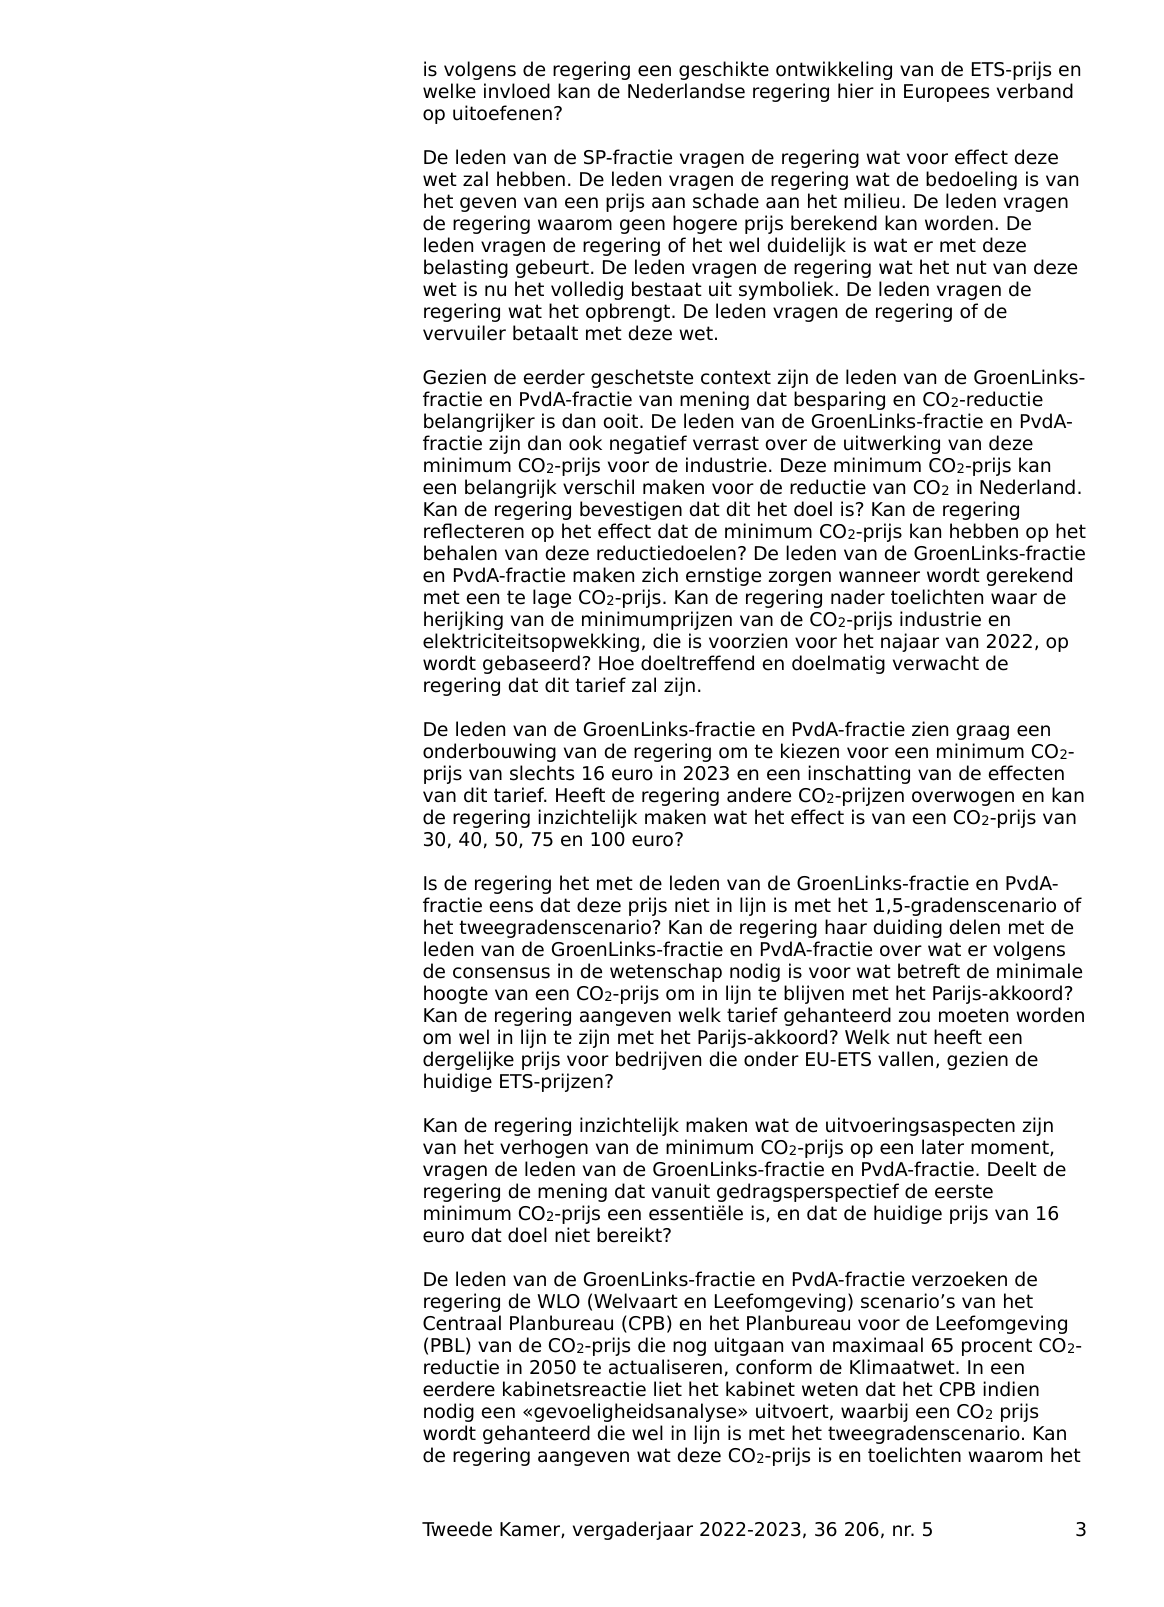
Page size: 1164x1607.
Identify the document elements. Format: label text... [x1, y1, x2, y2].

text Gezien de eerder geschetste context zijn de leden van de GroenLinks-fractie en PvdA-fractie van mening dat besparing en CO2-reductie belangrijker is dan ooit. De leden van de GroenLinks-fractie en PvdA-fractie zijn dan ook negatief verrast over de uitwerking van deze minimum CO2-prijs voor de industrie. Deze minimum CO2-prijs kan een belangrijk verschil maken voor de reductie van CO2 in Nederland. Kan de regering bevestigen dat dit het doel is? Kan de regering reflecteren op het effect dat de minimum CO2-prijs kan hebben op het behalen van deze reductiedoelen? De leden van de GroenLinks-fractie en PvdA-fractie maken zich ernstige zorgen wanneer wordt gerekend met een te lage CO2-prijs. Kan de regering nader toelichten waar de herijking van de minimumprijzen van de CO2-prijs industrie en elektriciteitsopwekking, die is voorzien voor het najaar van 2022, op wordt gebaseerd? Hoe doeltreffend en doelmatig verwacht de regering dat dit tarief zal zijn. [422, 367, 1087, 697]
text Kan de regering inzichtelijk maken wat de uitvoeringsaspecten zijn van het verhogen van de minimum CO2-prijs op een later moment, vragen de leden van de GroenLinks-fractie en PvdA-fractie. Deelt de regering de mening dat vanuit gedragsperspectief de eerste minimum CO2-prijs een essentiële is, en dat de huidige prijs van 16 euro dat doel niet bereikt? [422, 1115, 1087, 1247]
text Is de regering het met de leden van de GroenLinks-fractie en PvdA-fractie eens dat deze prijs niet in lijn is met het 1,5-gradenscenario of het tweegradenscenario? Kan de regering haar duiding delen met de leden van de GroenLinks-fractie en PvdA-fractie over wat er volgens de consensus in de wetenschap nodig is voor wat betreft de minimale hoogte van een CO2-prijs om in lijn te blijven met het Parijs-akkoord? Kan de regering aangeven welk tarief gehanteerd zou moeten worden om wel in lijn te zijn met het Parijs-akkoord? Welk nut heeft een dergelijke prijs voor bedrijven die onder EU-ETS vallen, gezien de huidige ETS-prijzen? [422, 873, 1087, 1093]
text De leden van de GroenLinks-fractie en PvdA-fractie verzoeken de regering de WLO (Welvaart en Leefomgeving) scenario’s van het Centraal Planbureau (CPB) en het Planbureau voor de Leefomgeving (PBL) van de CO2-prijs die nog uitgaan van maximaal 65 procent CO2-reductie in 2050 te actualiseren, conform de Klimaatwet. In een eerdere kabinetsreactie liet het kabinet weten dat het CPB indien nodig een «gevoeligheidsanalyse» uitvoert, waarbij een CO2 prijs wordt gehanteerd die wel in lijn is met het tweegradenscenario. Kan de regering aangeven wat deze CO2-prijs is en toelichten waarom het [422, 1269, 1087, 1467]
text is volgens de regering een geschikte ontwikkeling van de ETS-prijs en welke invloed kan de Nederlandse regering hier in Europees verband op uitoefenen? [422, 59, 1087, 125]
text De leden van de SP-fractie vragen de regering wat voor effect deze wet zal hebben. De leden vragen de regering wat de bedoeling is van het geven van een prijs aan schade aan het milieu. De leden vragen de regering waarom geen hogere prijs berekend kan worden. De leden vragen de regering of het wel duidelijk is wat er met deze belasting gebeurt. De leden vragen de regering wat het nut van deze wet is nu het volledig bestaat uit symboliek. De leden vragen de regering wat het opbrengt. De leden vragen de regering of de vervuiler betaalt met deze wet. [422, 147, 1087, 345]
text De leden van de GroenLinks-fractie en PvdA-fractie zien graag een onderbouwing van de regering om te kiezen voor een minimum CO2-prijs van slechts 16 euro in 2023 en een inschatting van de effecten van dit tarief. Heeft de regering andere CO2-prijzen overwogen en kan de regering inzichtelijk maken wat het effect is van een CO2-prijs van 30, 40, 50, 75 en 100 euro? [422, 719, 1087, 851]
